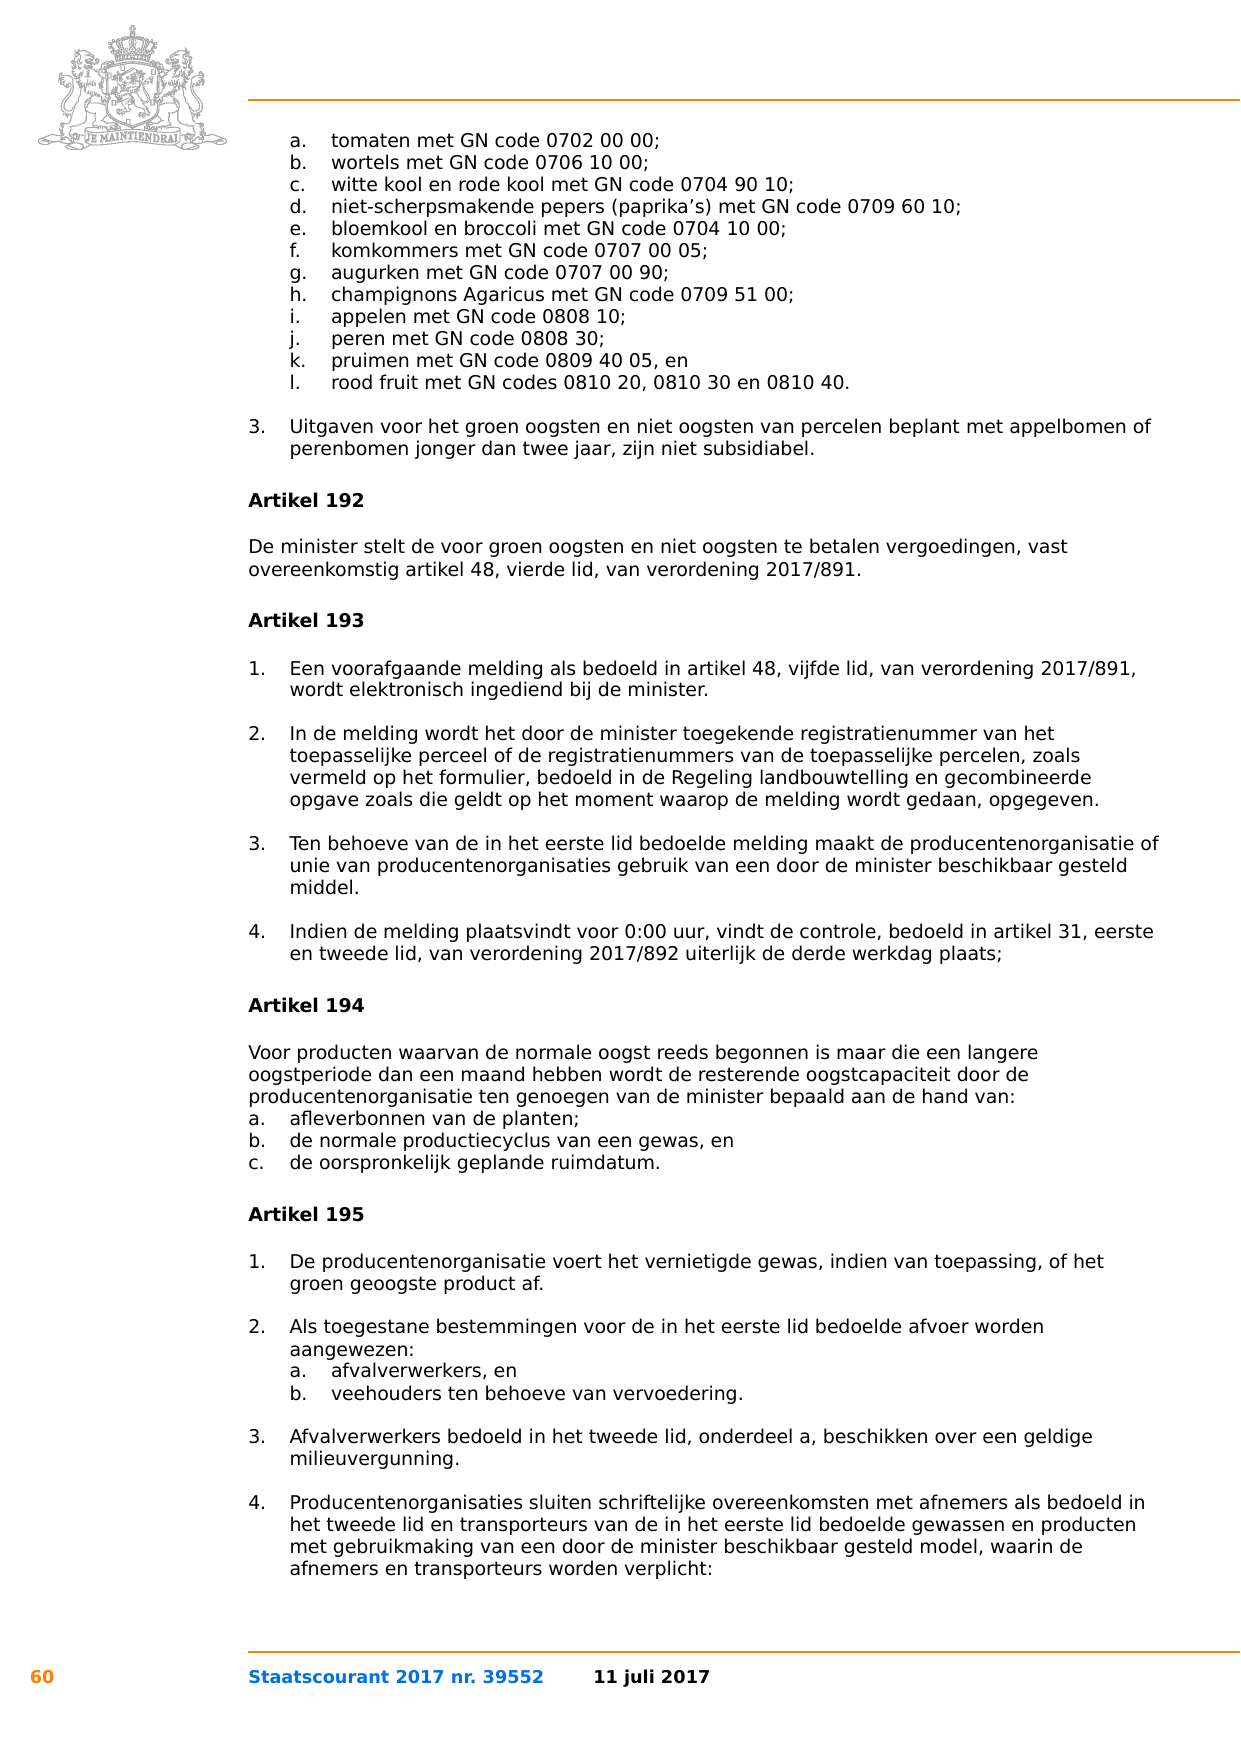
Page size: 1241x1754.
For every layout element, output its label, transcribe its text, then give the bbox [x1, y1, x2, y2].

text h. champignons Agaricus met GN code 0709 51 00; [289, 284, 1163, 306]
text b. de normale productiecyclus van een gewas, en [248, 1130, 1163, 1152]
text 1. Een voorafgaande melding als bedoeld in artikel 48, vijfde lid, van verordening 2017/891, wordt elektronisch ingediend bij de minister. [248, 657, 1163, 701]
text k. pruimen met GN code 0809 40 05, en [289, 350, 1163, 372]
text 3. Afvalverwerkers bedoeld in het tweede lid, onderdeel a, beschikken over een geldige milieuvergunning. [248, 1426, 1163, 1470]
text b. veehouders ten behoeve van vervoedering. [289, 1382, 1163, 1404]
text De minister stelt de voor groen oogsten en niet oogsten te betalen vergoedingen, vast overeenkomstig artikel 48, vierde lid, van verordening 2017/891. [248, 536, 1163, 580]
text a. tomaten met GN code 0702 00 00; [289, 130, 1163, 152]
subtitle Artikel 195 [248, 1204, 1163, 1226]
text 1. De producentenorganisatie voert het vernietigde gewas, indien van toepassing, of het groen geoogste product af. [248, 1251, 1163, 1294]
subtitle Artikel 192 [248, 489, 1163, 511]
text 4. Producentenorganisaties sluiten schriftelijke overeenkomsten met afnemers als bedoeld in het tweede lid en transporteurs van de in het eerste lid bedoelde gewassen en producten met gebruikmaking van een door de minister beschikbaar gesteld model, waarin de afnemers en transporteurs worden verplicht: [248, 1492, 1163, 1580]
text d. niet-scherpsmakende pepers (paprika’s) met GN code 0709 60 10; [289, 196, 1163, 218]
text i. appelen met GN code 0808 10; [289, 306, 1163, 328]
picture [38, 25, 227, 150]
text 3. Ten behoeve van de in het eerste lid bedoelde melding maakt de producentenorganisatie of unie van producentenorganisaties gebruik van een door de minister beschikbaar gesteld middel. [248, 833, 1163, 899]
text 2. In de melding wordt het door de minister toegekende registratienummer van het toepasselijke perceel of de registratienummers van de toepasselijke percelen, zoals vermeld op het formulier, bedoeld in de Regeling landbouwtelling en gecombineerde opgave zoals die geldt op het moment waarop de melding wordt gedaan, opgegeven. [248, 723, 1163, 811]
text g. augurken met GN code 0707 00 90; [289, 262, 1163, 284]
text b. wortels met GN code 0706 10 00; [289, 152, 1163, 174]
text 2. Als toegestane bestemmingen voor de in het eerste lid bedoelde afvoer worden aangewezen: [248, 1316, 1163, 1360]
text 3. Uitgaven voor het groen oogsten en niet oogsten van percelen beplant met appelbomen of perenbomen jonger dan twee jaar, zijn niet subsidiabel. [248, 416, 1163, 459]
text l. rood fruit met GN codes 0810 20, 0810 30 en 0810 40. [289, 372, 1163, 394]
text a. afleverbonnen van de planten; [248, 1108, 1163, 1130]
text Voor producten waarvan de normale oogst reeds begonnen is maar die een langere oogstperiode dan een maand hebben wordt de resterende oogstcapaciteit door de producentenorganisatie ten genoegen van de minister bepaald aan de hand van: [248, 1042, 1163, 1108]
text e. bloemkool en broccoli met GN code 0704 10 00; [289, 218, 1163, 240]
subtitle Artikel 193 [248, 610, 1163, 632]
text c. de oorspronkelijk geplande ruimdatum. [248, 1152, 1163, 1174]
text 4. Indien de melding plaatsvindt voor 0:00 uur, vindt de controle, bedoeld in artikel 31, eerste en tweede lid, van verordening 2017/892 uiterlijk de derde werkdag plaats; [248, 921, 1163, 965]
text a. afvalverwerkers, en [289, 1360, 1163, 1382]
text j. peren met GN code 0808 30; [289, 328, 1163, 350]
text c. witte kool en rode kool met GN code 0704 90 10; [289, 174, 1163, 196]
text f. komkommers met GN code 0707 00 05; [289, 240, 1163, 262]
subtitle Artikel 194 [248, 995, 1163, 1017]
